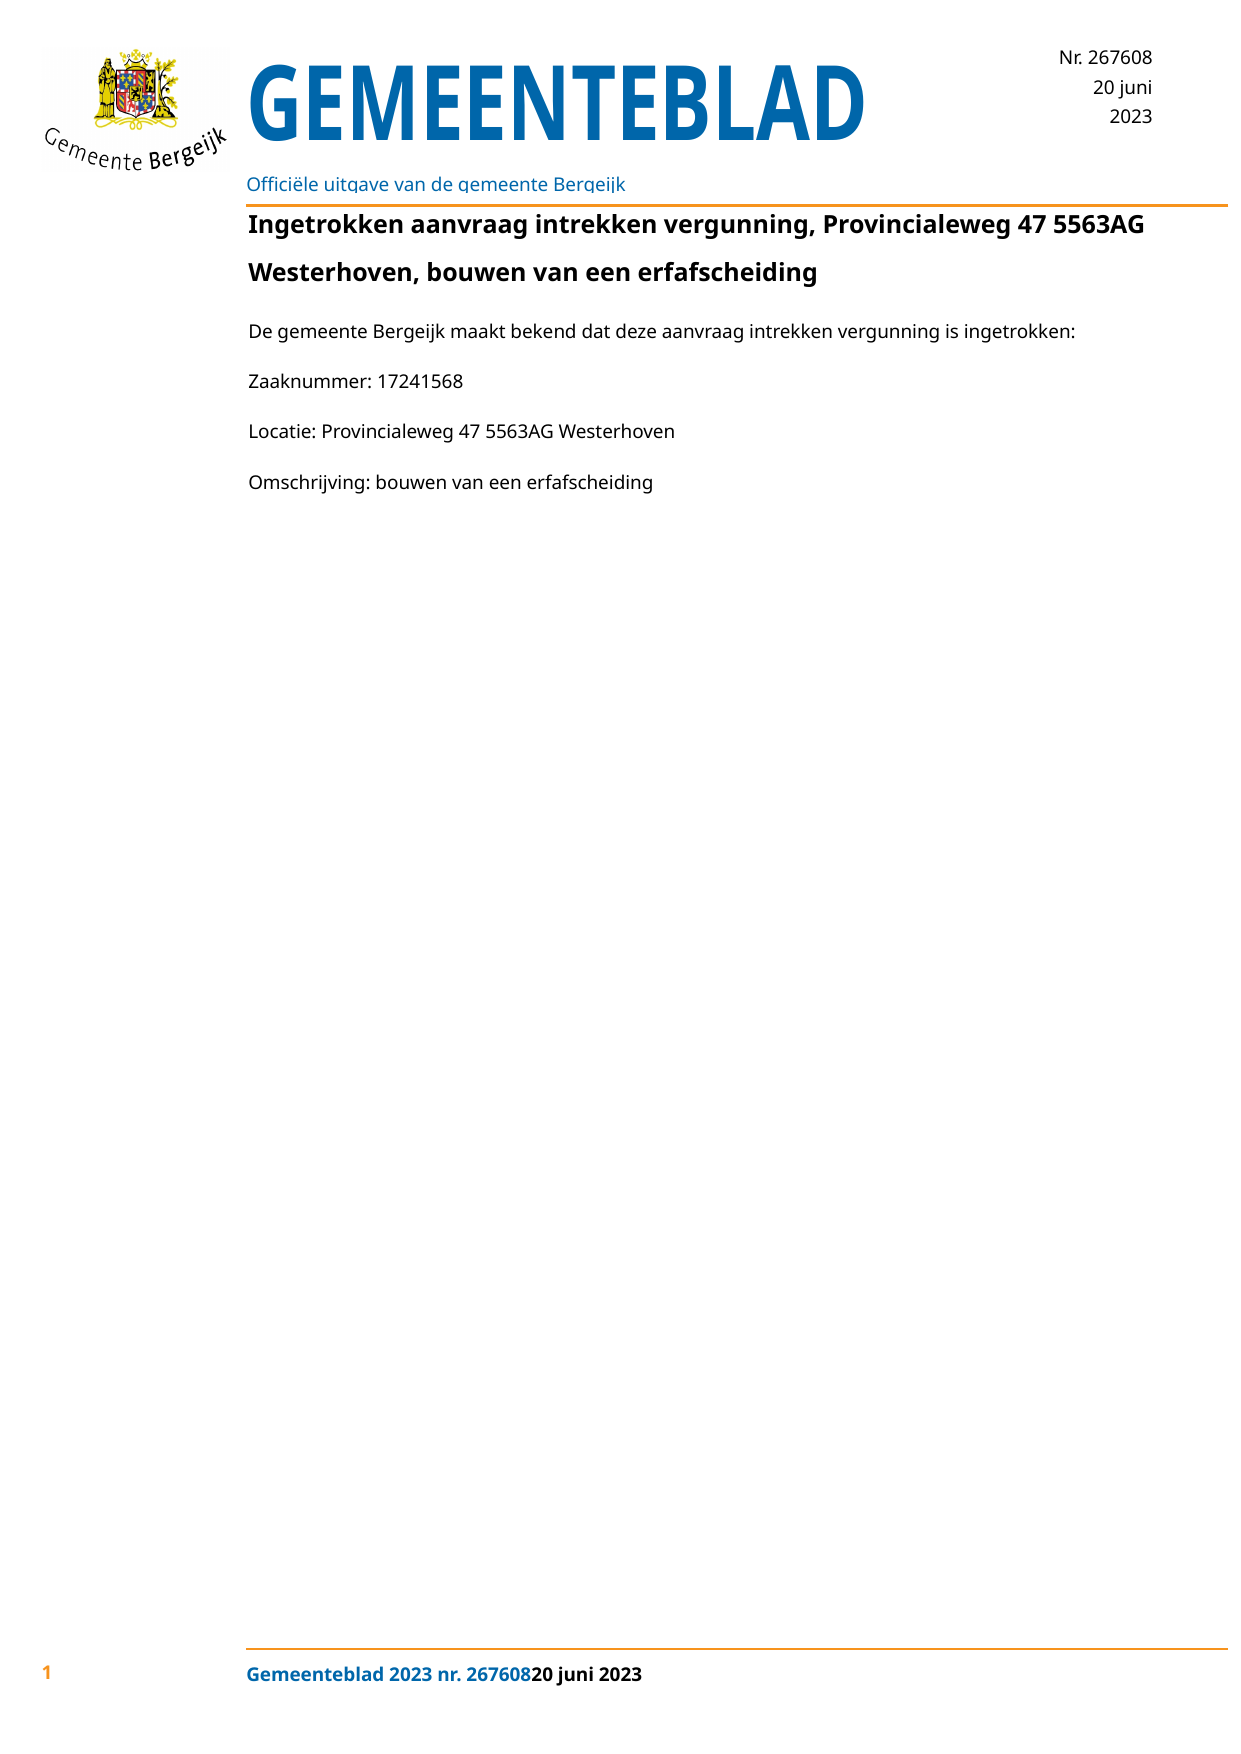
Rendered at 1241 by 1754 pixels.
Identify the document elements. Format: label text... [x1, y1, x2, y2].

text Omschrijving: bouwen van een erfafscheiding [248, 469, 1152, 495]
text Ingetrokken aanvraag intrekken vergunning, Provincialeweg 47 5563AG Westerhoven, bouwen van een erfafscheiding [248, 207, 1152, 288]
text Locatie: Provincialeweg 47 5563AG Westerhoven [248, 419, 1152, 444]
text Zaaknummer: 17241568 [248, 368, 1152, 394]
picture [41, 47, 231, 172]
text De gemeente Bergeijk maakt bekend dat deze aanvraag intrekken vergunning is ingetrokken: [248, 318, 1152, 344]
